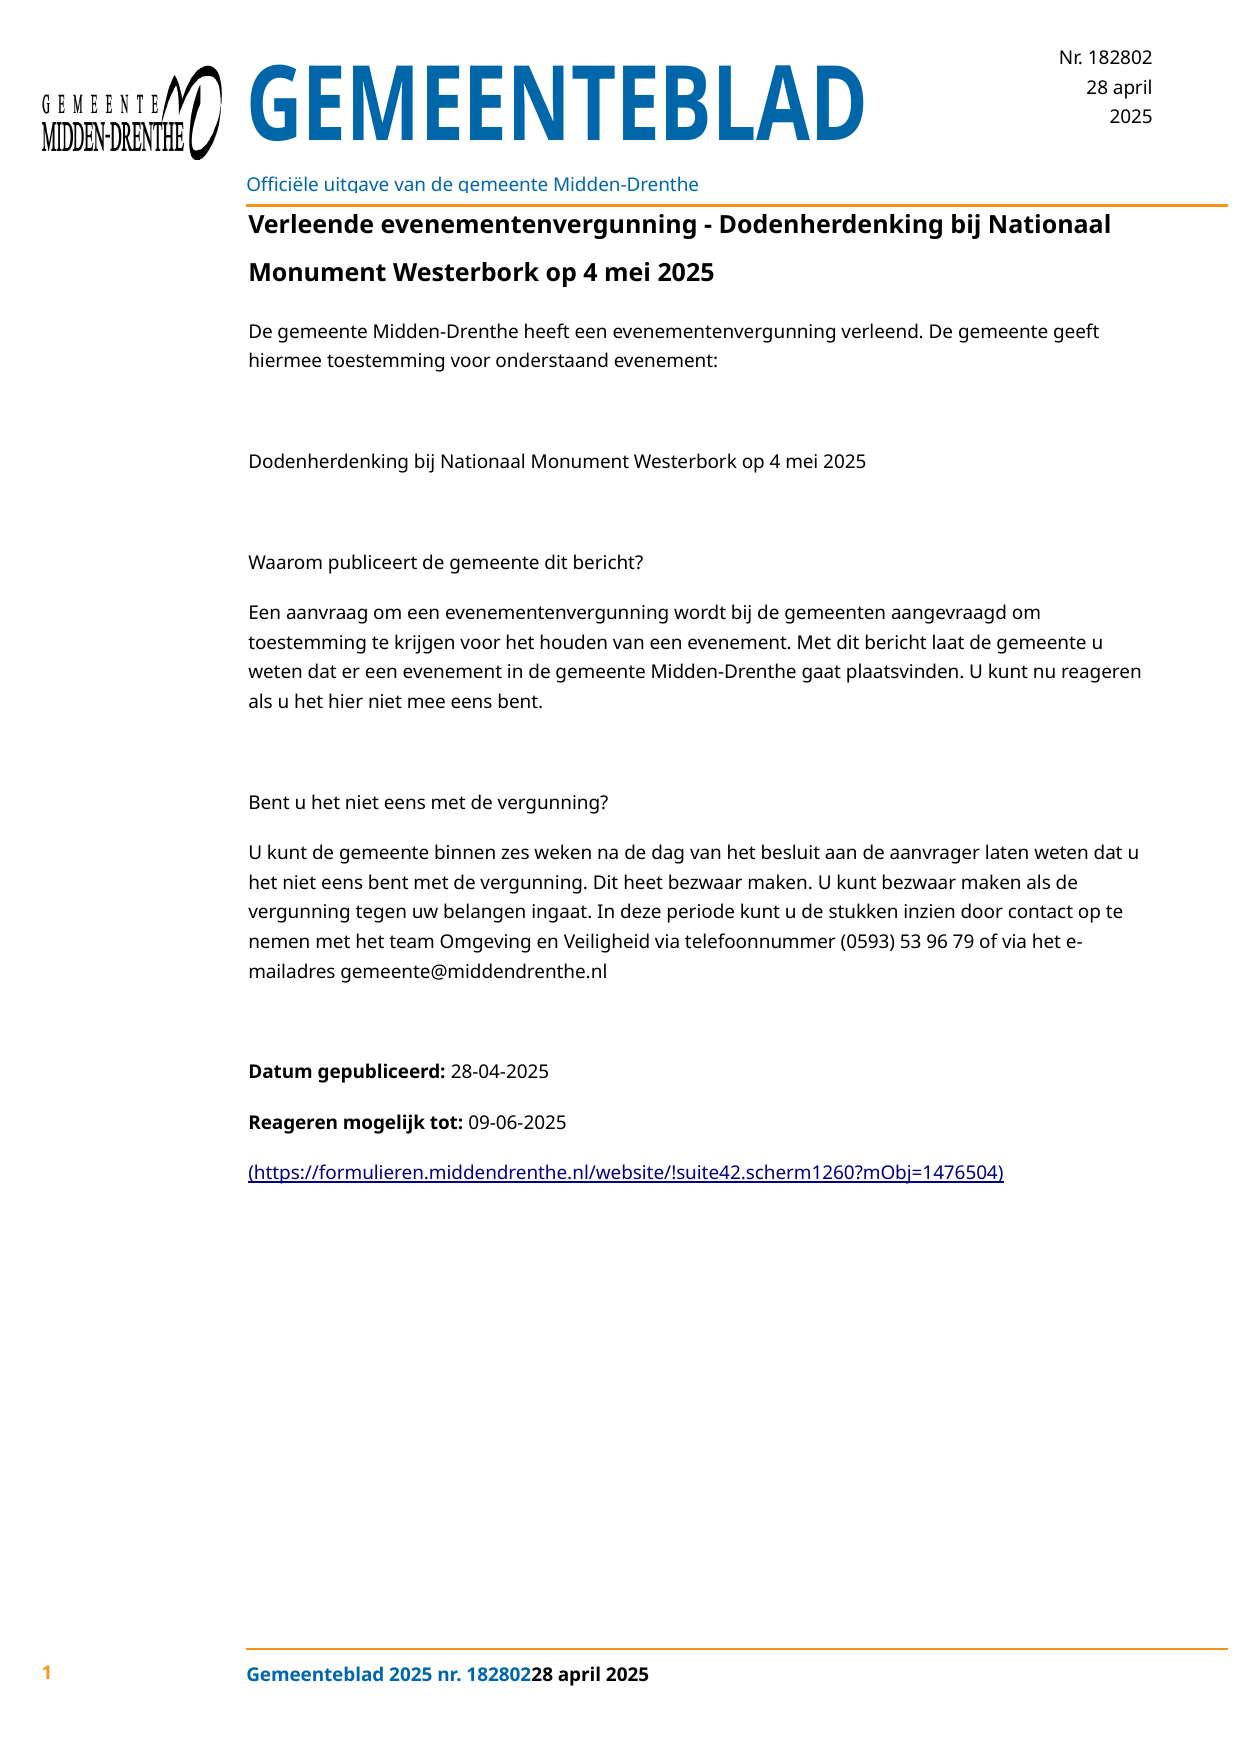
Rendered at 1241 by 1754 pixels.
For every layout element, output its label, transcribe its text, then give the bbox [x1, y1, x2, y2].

text (https://formulieren.middendrenthe.nl/website/!suite42.scherm1260?mObj=1476504) [248, 1159, 1152, 1185]
text De gemeente Midden-Drenthe heeft een evenementenvergunning verleend. De gemeente geeft hiermee toestemming voor onderstaand evenement: [248, 318, 1152, 373]
text U kunt de gemeente binnen zes weken na de dag van het besluit aan de aanvrager laten weten dat u het niet eens bent met de vergunning. Dit heet bezwaar maken. U kunt bezwaar maken als de vergunning tegen uw belangen ingaat. In deze periode kunt u de stukken inzien door contact op te nemen met het team Omgeving en Veiligheid via telefoonnummer (0593) 53 96 79 of via het e-mailadres gemeente@middendrenthe.nl [248, 839, 1152, 984]
text Dodenherdenking bij Nationaal Monument Westerbork op 4 mei 2025 [248, 448, 1152, 474]
text Waarom publiceert de gemeente dit bericht? [248, 549, 1152, 575]
text Een aanvraag om een evenementenvergunning wordt bij de gemeenten aangevraagd om toestemming te krijgen voor het houden van een evenement. Met dit bericht laat de gemeente u weten dat er een evenement in de gemeente Midden-Drenthe gaat plaatsvinden. U kunt nu reageren als u het hier niet mee eens bent. [248, 599, 1152, 714]
text Bent u het niet eens met de vergunning? [248, 789, 1152, 815]
picture [41, 47, 231, 172]
text Reageren mogelijk tot: 09-06-2025 [248, 1109, 1152, 1135]
text Datum gepubliceerd: 28-04-2025 [248, 1059, 1152, 1084]
text Verleende evenementenvergunning - Dodenherdenking bij Nationaal Monument Westerbork op 4 mei 2025 [248, 207, 1152, 288]
